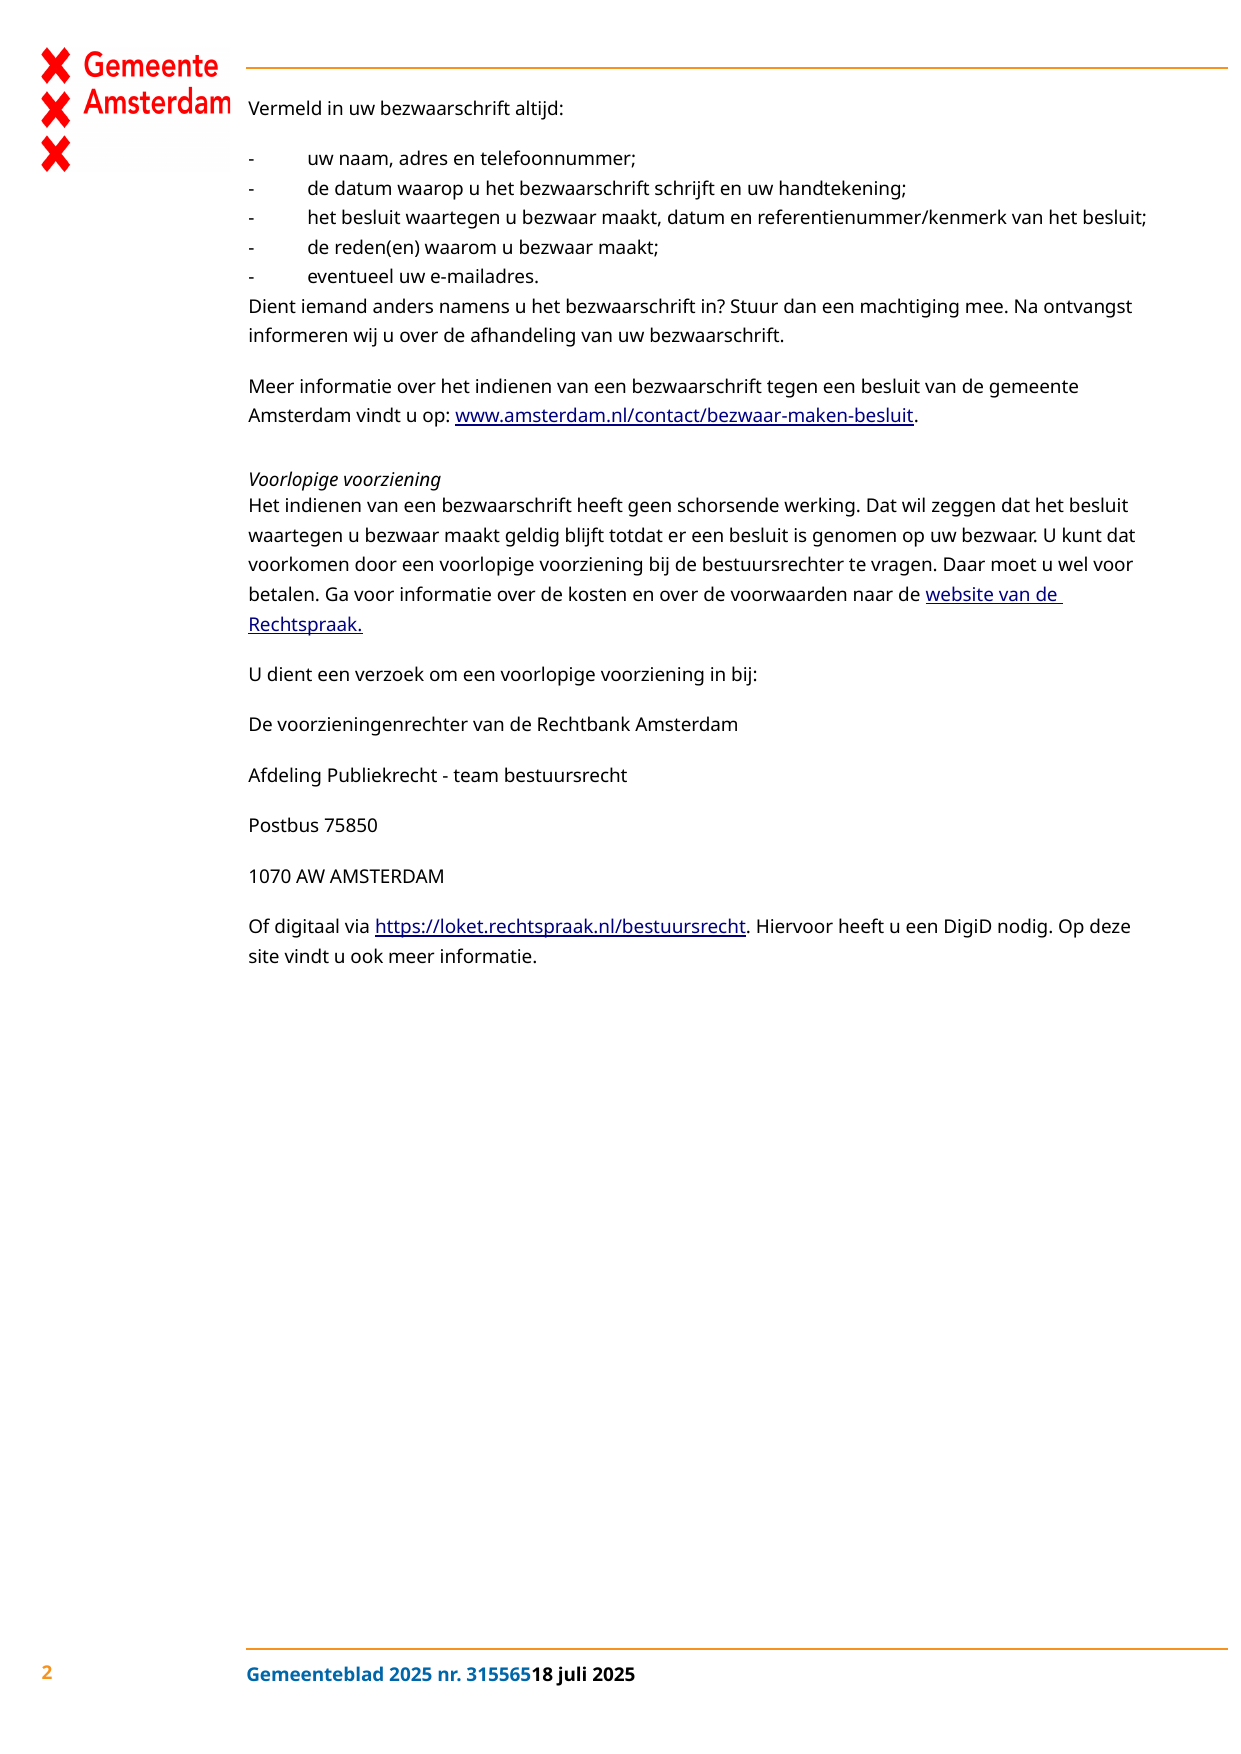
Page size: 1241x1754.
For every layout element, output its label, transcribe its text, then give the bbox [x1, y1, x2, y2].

text Dient iemand anders namens u het bezwaarschrift in? Stuur dan een machtiging mee. Na ontvangst informeren wij u over de afhandeling van uw bezwaarschrift. [248, 293, 1152, 348]
text Voorlopige voorziening [248, 467, 1152, 492]
text Of digitaal via https://loket.rechtspraak.nl/bestuursrecht. Hiervoor heeft u een DigiD nodig. Op deze site vindt u ook meer informatie. [248, 913, 1152, 968]
picture [41, 47, 231, 172]
text Afdeling Publiekrecht - team bestuursrecht [248, 762, 1152, 788]
text De voorzieningenrechter van de Rechtbank Amsterdam [248, 712, 1152, 737]
text Het indienen van een bezwaarschrift heeft geen schorsende werking. Dat wil zeggen dat het besluit waartegen u bezwaar maakt geldig blijft totdat er een besluit is genomen op uw bezwaar. U kunt dat voorkomen door een voorlopige voorziening bij de bestuursrechter te vragen. Daar moet u wel voor betalen. Ga voor informatie over de kosten en over de voorwaarden naar de website van de Rechtspraak. [248, 492, 1152, 636]
list uw naam, adres en telefoonnummer; [248, 145, 1152, 171]
text Vermeld in uw bezwaarschrift altijd: [248, 95, 1152, 121]
text Meer informatie over het indienen van een bezwaarschrift tegen een besluit van de gemeente Amsterdam vindt u op: www.amsterdam.nl/contact/bezwaar-maken-besluit. [248, 373, 1152, 428]
text Postbus 75850 [248, 812, 1152, 838]
text U dient een verzoek om een voorlopige voorziening in bij: [248, 661, 1152, 687]
list de reden(en) waarom u bezwaar maakt; [248, 234, 1152, 260]
list het besluit waartegen u bezwaar maakt, datum en referentienummer/kenmerk van het besluit; [248, 204, 1152, 230]
list de datum waarop u het bezwaarschrift schrijft en uw handtekening; [248, 175, 1152, 201]
list eventueel uw e-mailadres. [248, 263, 1152, 289]
text 1070 AW AMSTERDAM [248, 863, 1152, 888]
